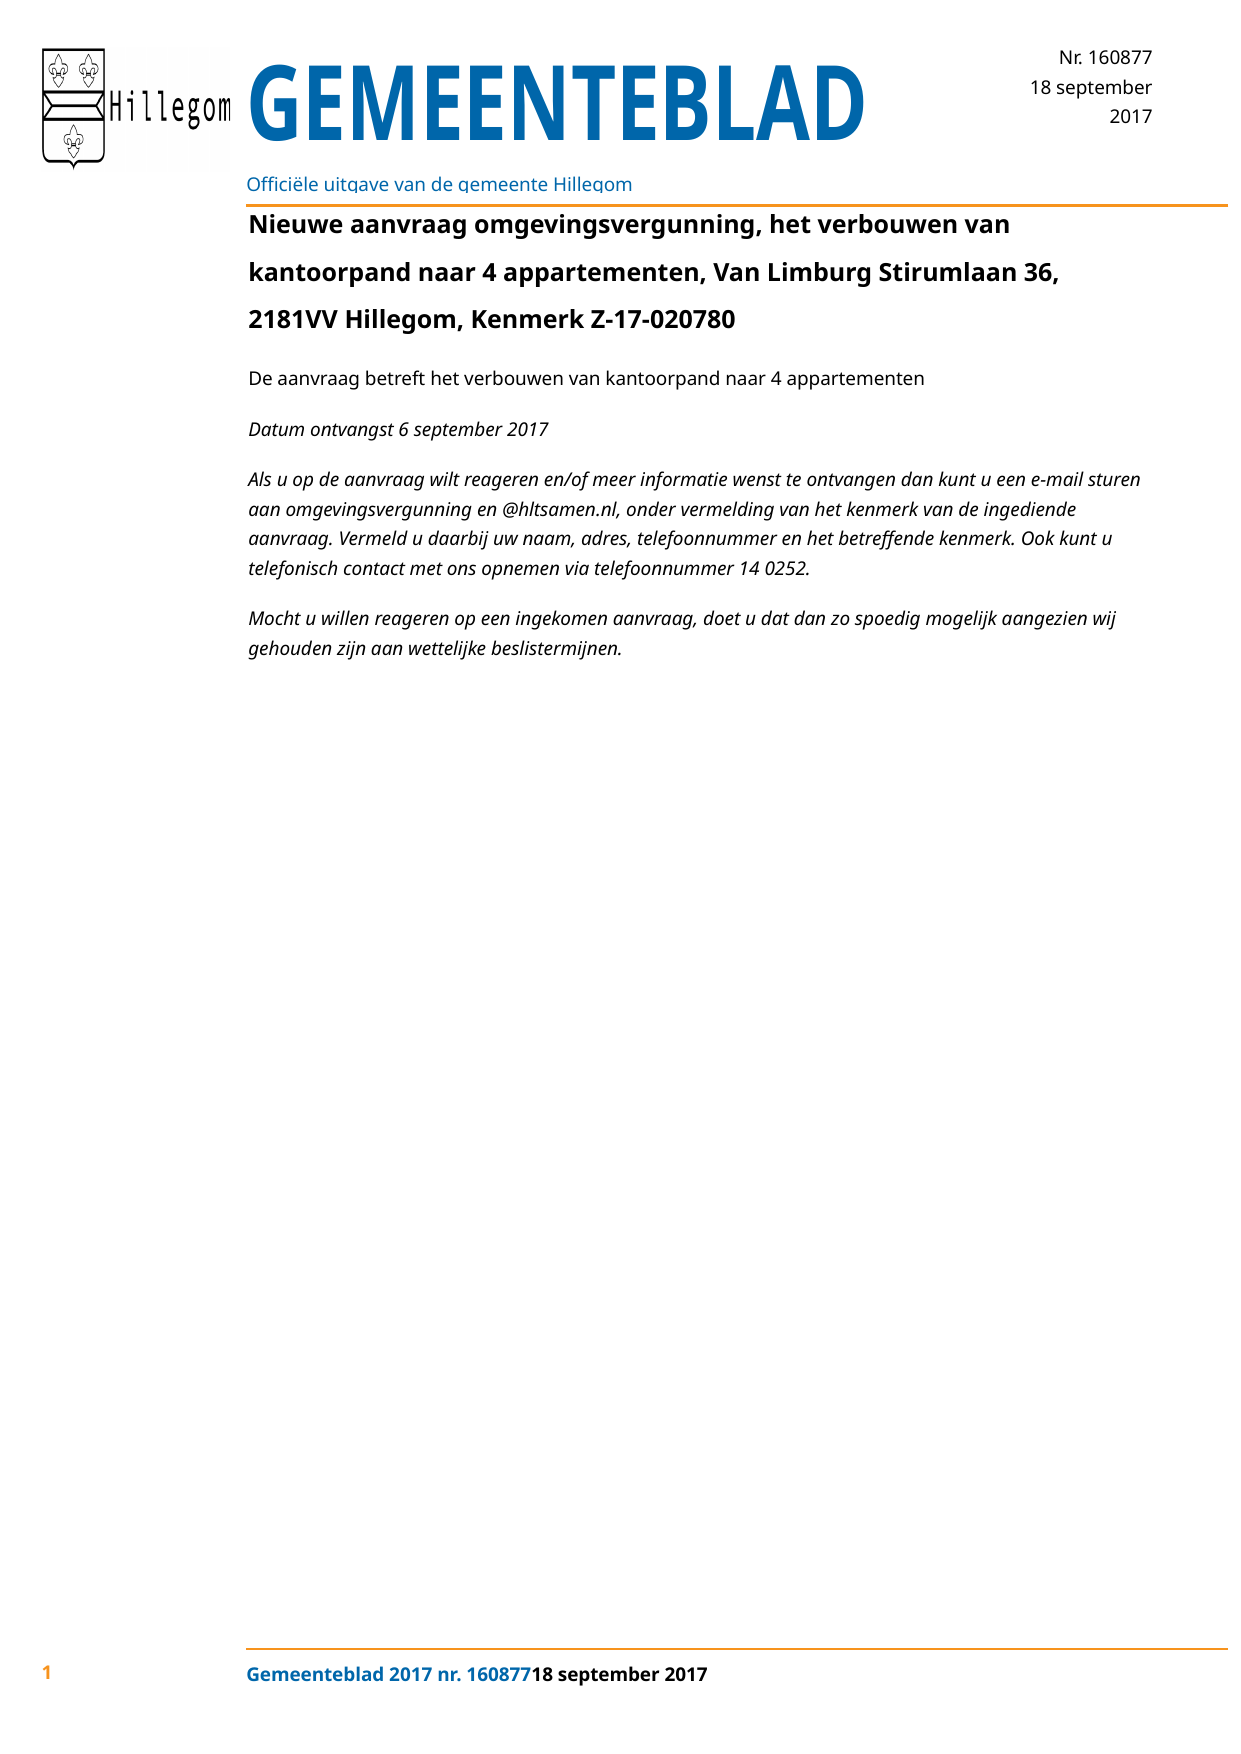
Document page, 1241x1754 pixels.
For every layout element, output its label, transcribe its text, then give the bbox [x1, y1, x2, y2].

text Als u op de aanvraag wilt reageren en/of meer informatie wenst te ontvangen dan kunt u een e-mail sturen aan omgevingsvergunning en @hltsamen.nl, onder vermelding van het kenmerk van de ingediende aanvraag. Vermeld u daarbij uw naam, adres, telefoonnummer en het betreffende kenmerk. Ook kunt u telefonisch contact met ons opnemen via telefoonnummer 14 0252. [248, 466, 1152, 581]
text De aanvraag betreft het verbouwen van kantoorpand naar 4 appartementen [248, 366, 1152, 391]
text Nieuwe aanvraag omgevingsvergunning, het verbouwen van kantoorpand naar 4 appartementen, Van Limburg Stirumlaan 36, 2181VV Hillegom, Kenmerk Z-17-020780 [248, 207, 1152, 336]
text Mocht u willen reageren op een ingekomen aanvraag, doet u dat dan zo spoedig mogelijk aangezien wij gehouden zijn aan wettelijke beslistermijnen. [248, 606, 1152, 661]
text Datum ontvangst 6 september 2017 [248, 416, 1152, 442]
picture [41, 47, 231, 172]
